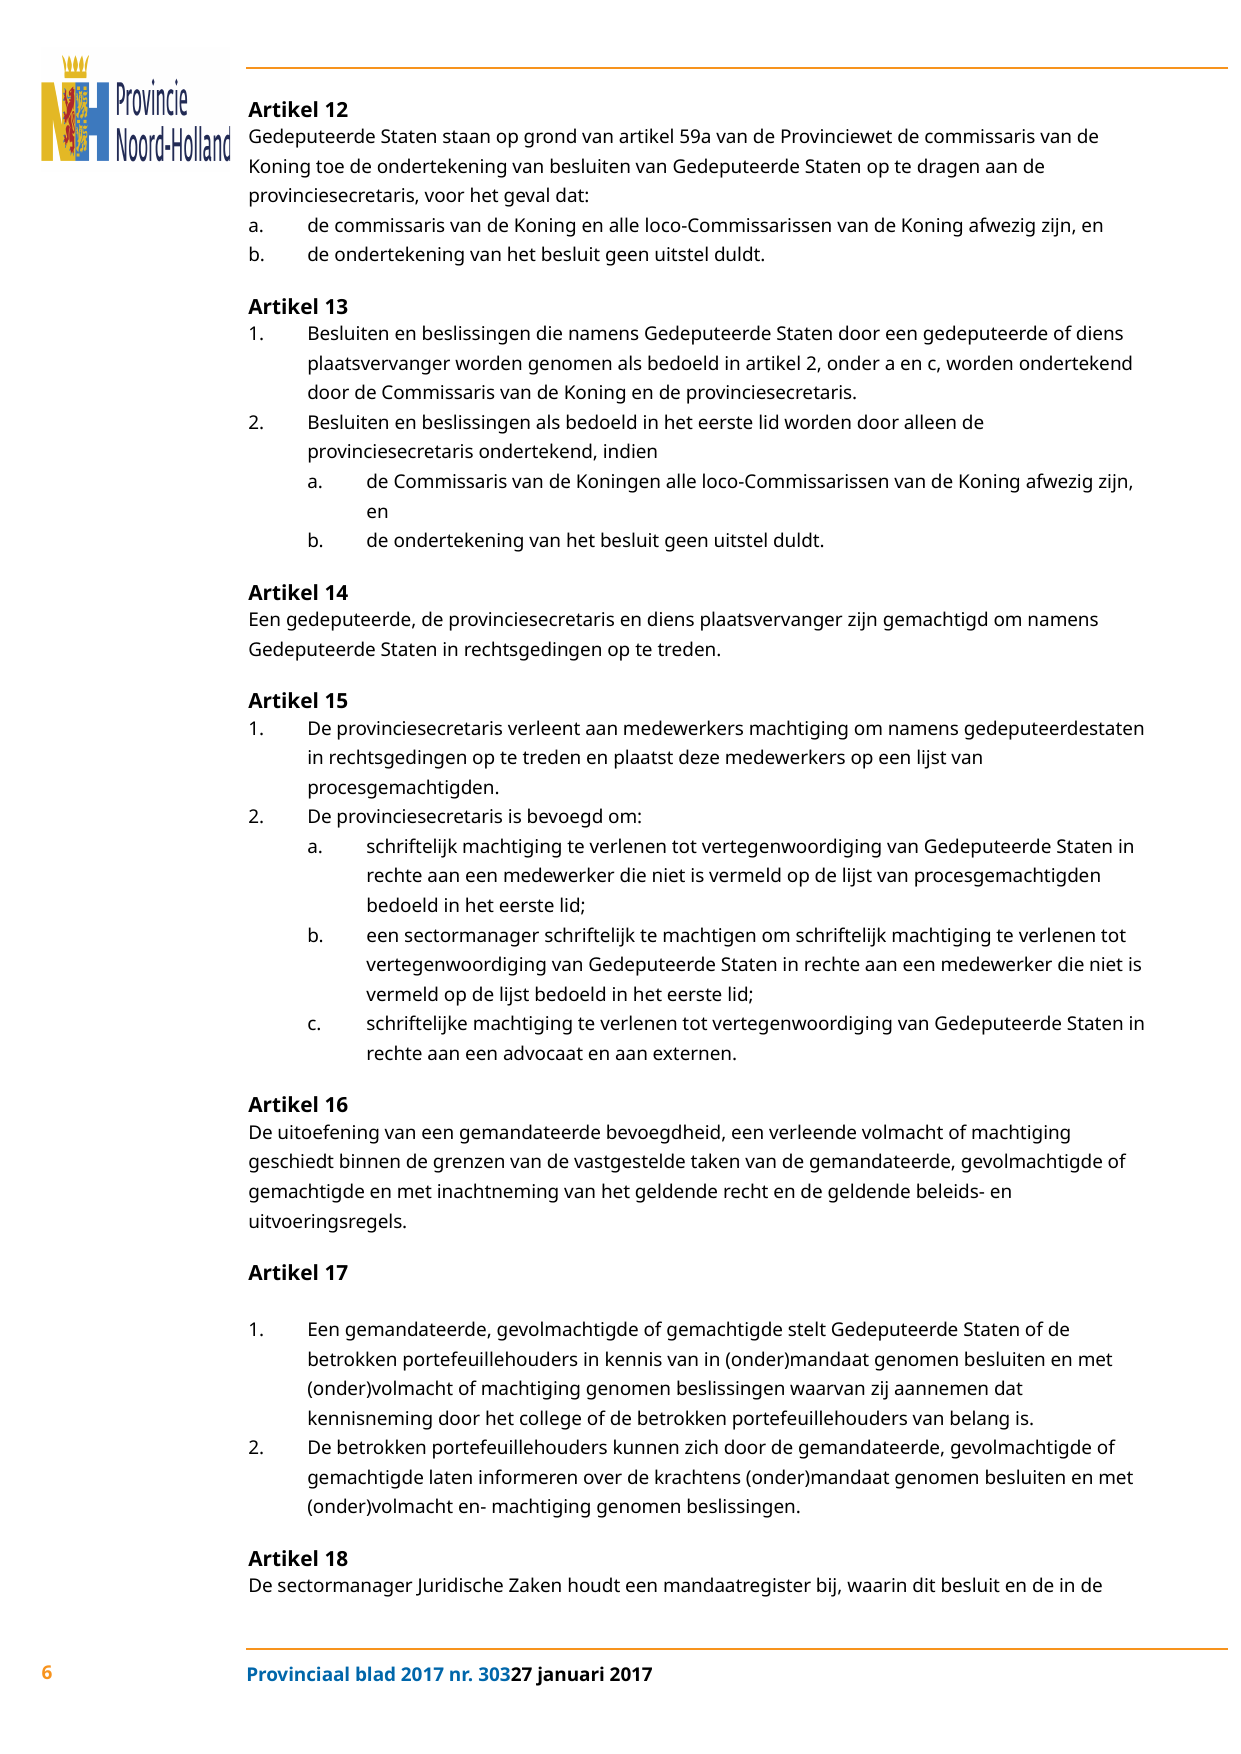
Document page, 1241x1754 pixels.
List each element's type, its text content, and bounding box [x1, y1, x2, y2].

text Een gedeputeerde, de provinciesecretaris en diens plaatsvervanger zijn gemachtigd om namens Gedeputeerde Staten in rechtsgedingen op te treden. [248, 606, 1152, 662]
text Artikel 13 [248, 292, 1152, 320]
list Een gemandateerde, gevolmachtigde of gemachtigde stelt Gedeputeerde Staten of de betrokken portefeuillehouders in kennis van in (onder)mandaat genomen besluiten en met (onder)volmacht of machtiging genomen beslissingen waarvan zij aannemen dat kennisneming door het college of de betrokken portefeuillehouders van belang is. [248, 1316, 1152, 1431]
text Artikel 15 [248, 686, 1152, 715]
list een sectormanager schriftelijk te machtigen om schriftelijk machtiging te verlenen tot vertegenwoordiging van Gedeputeerde Staten in rechte aan een medewerker die niet is vermeld op de lijst bedoeld in het eerste lid; [307, 922, 1152, 1007]
picture [41, 47, 231, 172]
text Artikel 14 [248, 578, 1152, 606]
list De provinciesecretaris is bevoegd om: [248, 803, 1152, 829]
list Besluiten en beslissingen als bedoeld in het eerste lid worden door alleen de provinciesecretaris ondertekend, indien [248, 409, 1152, 464]
list Besluiten en beslissingen die namens Gedeputeerde Staten door een gedeputeerde of diens plaatsvervanger worden genomen als bedoeld in artikel 2, onder a en c, worden ondertekend door de Commissaris van de Koning en de provinciesecretaris. [248, 320, 1152, 405]
list de ondertekening van het besluit geen uitstel duldt. [248, 242, 1152, 267]
text Artikel 16 [248, 1091, 1152, 1119]
list De provinciesecretaris verleent aan medewerkers machtiging om namens gedeputeerdestaten in rechtsgedingen op te treden en plaatst deze medewerkers op een lijst van procesgemachtigden. [248, 715, 1152, 800]
list schriftelijk machtiging te verlenen tot vertegenwoordiging van Gedeputeerde Staten in rechte aan een medewerker die niet is vermeld op de lijst van procesgemachtigden bedoeld in het eerste lid; [307, 833, 1152, 918]
list schriftelijke machtiging te verlenen tot vertegenwoordiging van Gedeputeerde Staten in rechte aan een advocaat en aan externen. [307, 1011, 1152, 1066]
text Gedeputeerde Staten staan op grond van artikel 59a van de Provinciewet de commissaris van de Koning toe de ondertekening van besluiten van Gedeputeerde Staten op te dragen aan de provinciesecretaris, voor het geval dat: [248, 123, 1152, 208]
list De betrokken portefeuillehouders kunnen zich door de gemandateerde, gevolmachtigde of gemachtigde laten informeren over de krachtens (onder)mandaat genomen besluiten en met (onder)volmacht en- machtiging genomen beslissingen. [248, 1434, 1152, 1519]
text De uitoefening van een gemandateerde bevoegdheid, een verleende volmacht of machtiging geschiedt binnen de grenzen van de vastgestelde taken van de gemandateerde, gevolmachtigde of gemachtigde en met inachtneming van het geldende recht en de geldende beleids- en uitvoeringsregels. [248, 1119, 1152, 1233]
text Artikel 18 [248, 1544, 1152, 1573]
list de ondertekening van het besluit geen uitstel duldt. [307, 527, 1152, 553]
list de commissaris van de Koning en alle loco-Commissarissen van de Koning afwezig zijn, en [248, 212, 1152, 238]
text Artikel 12 [248, 95, 1152, 123]
text Artikel 17 [248, 1258, 1152, 1287]
list de Commissaris van de Koningen alle loco-Commissarissen van de Koning afwezig zijn, en [307, 468, 1152, 524]
text De sectormanager Juridische Zaken houdt een mandaatregister bij, waarin dit besluit en de in de [248, 1573, 1152, 1598]
